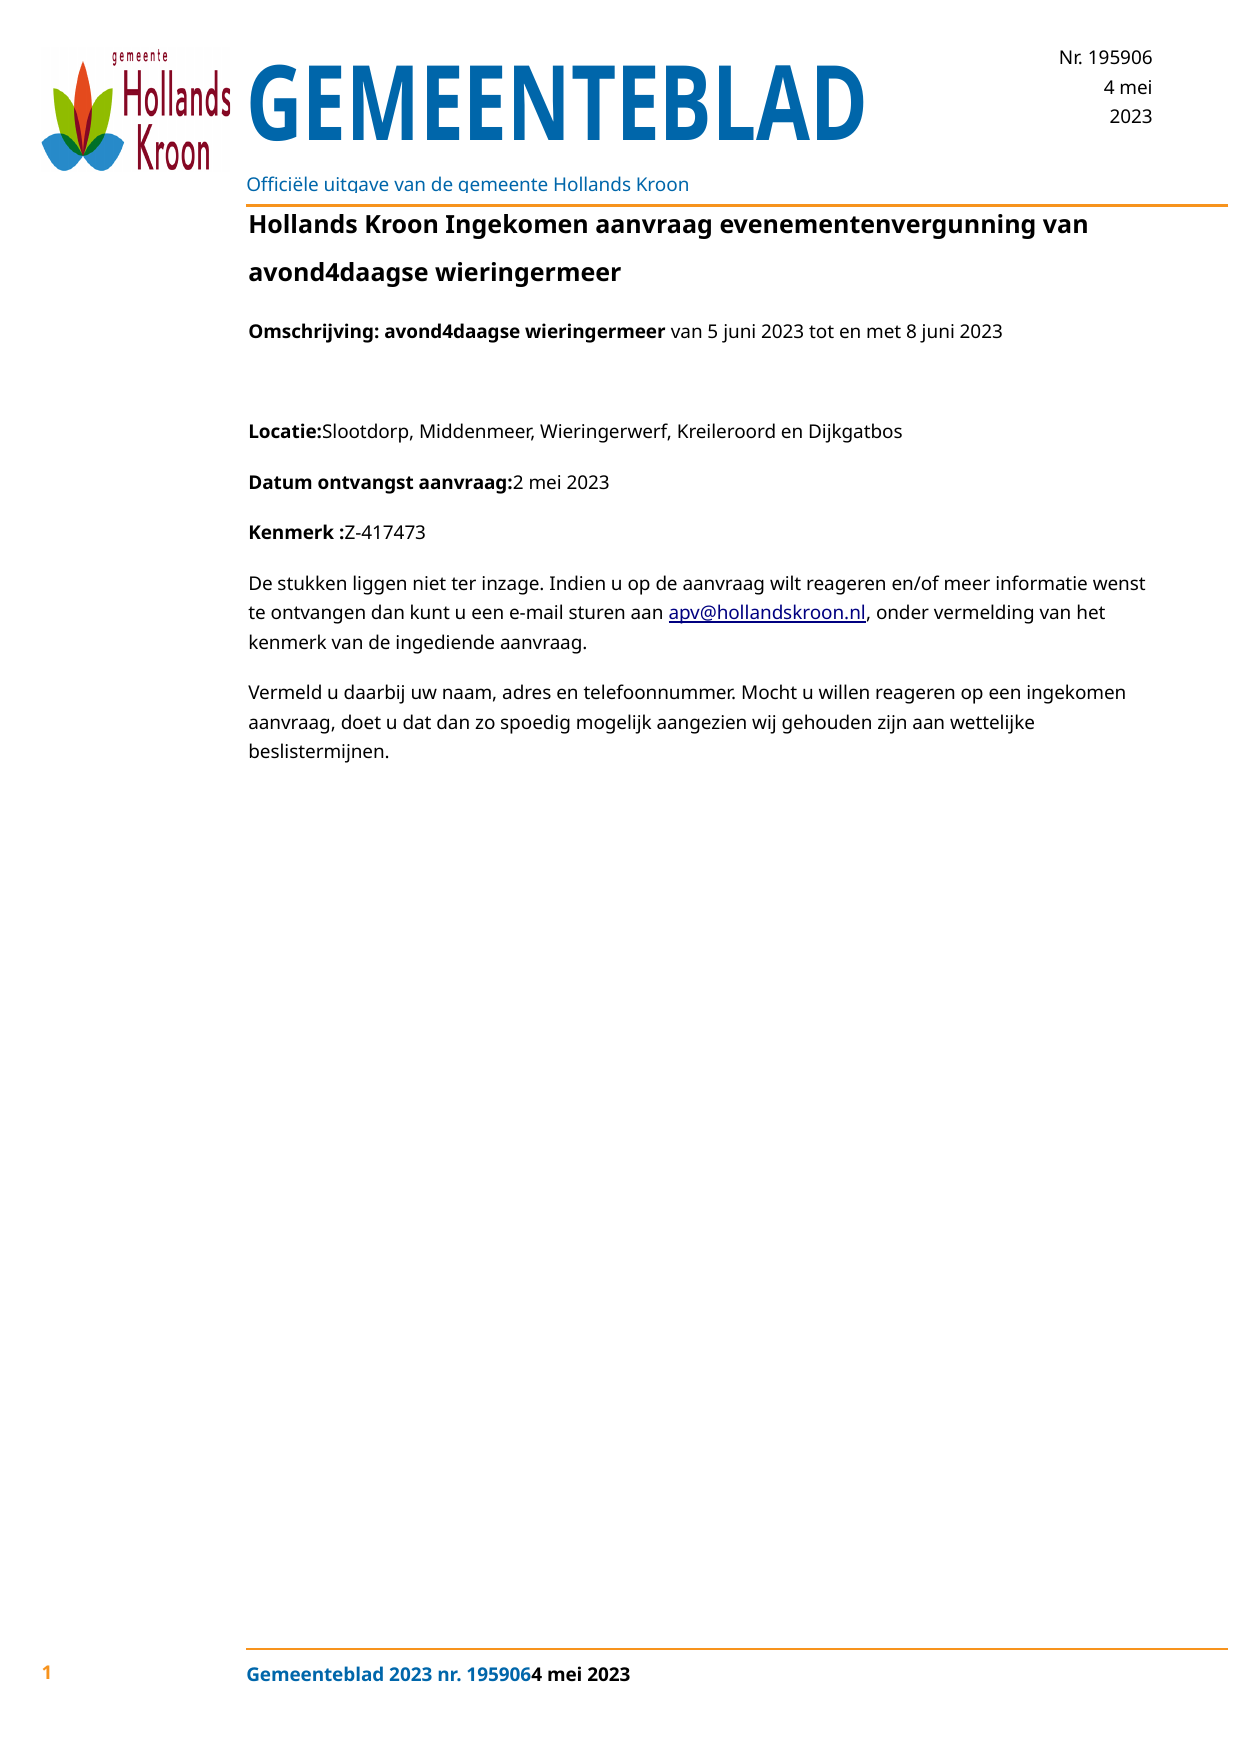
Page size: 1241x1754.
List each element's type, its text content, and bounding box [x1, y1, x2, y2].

picture [41, 47, 231, 172]
text Hollands Kroon Ingekomen aanvraag evenementenvergunning van avond4daagse wieringermeer [248, 207, 1152, 288]
text Vermeld u daarbij uw naam, adres en telefoonnummer. Mocht u willen reageren op een ingekomen aanvraag, doet u dat dan zo spoedig mogelijk aangezien wij gehouden zijn aan wettelijke beslistermijnen. [248, 679, 1152, 764]
text Omschrijving: avond4daagse wieringermeer van 5 juni 2023 tot en met 8 juni 2023 [248, 318, 1152, 344]
text Locatie:Slootdorp, Middenmeer, Wieringerwerf, Kreileroord en Dijkgatbos [248, 419, 1152, 444]
text De stukken liggen niet ter inzage. Indien u op de aanvraag wilt reageren en/of meer informatie wenst te ontvangen dan kunt u een e-mail sturen aan apv@hollandskroon.nl, onder vermelding van het kenmerk van de ingediende aanvraag. [248, 570, 1152, 655]
text Datum ontvangst aanvraag:2 mei 2023 [248, 469, 1152, 495]
text Kenmerk :Z-417473 [248, 519, 1152, 545]
